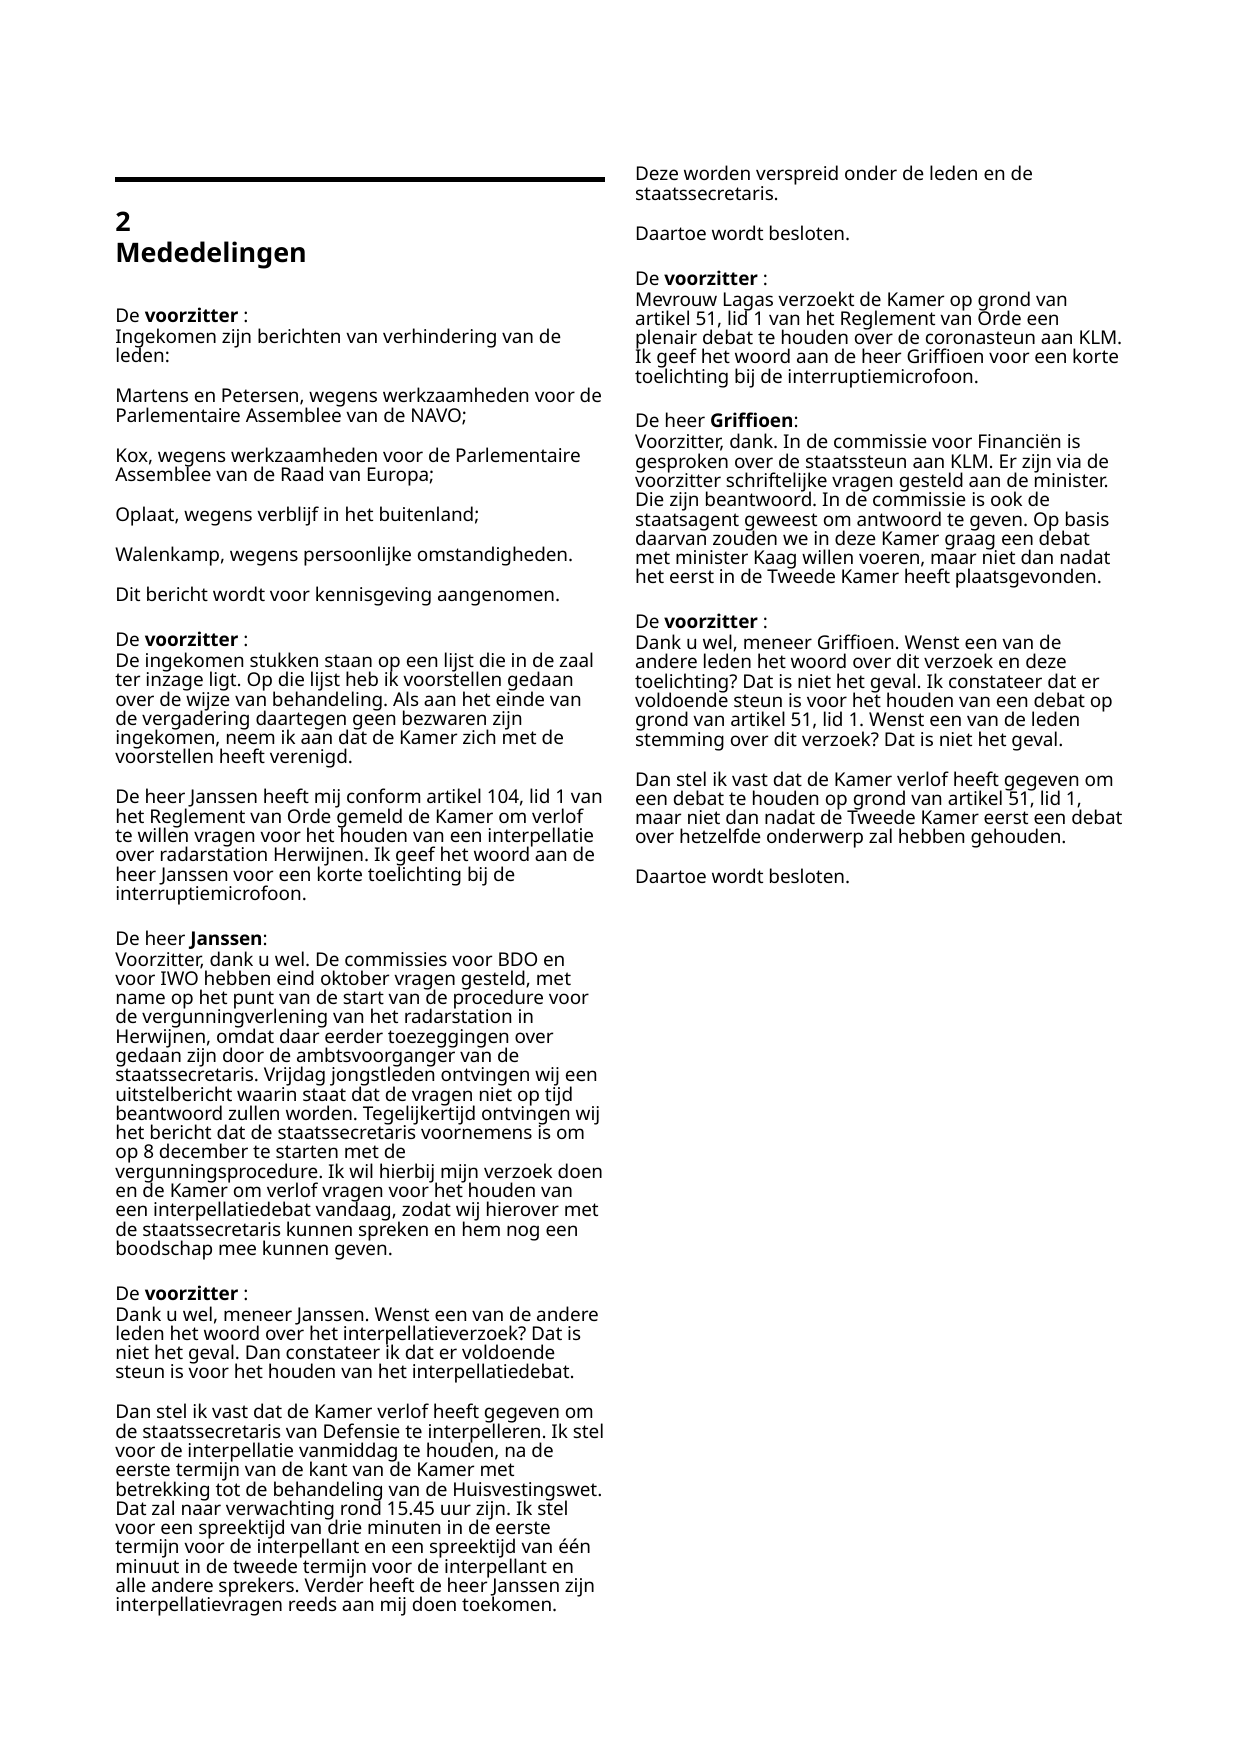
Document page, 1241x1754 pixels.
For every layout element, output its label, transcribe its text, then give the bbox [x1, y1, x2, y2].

text De heer Janssen: [115, 925, 605, 951]
text De ingekomen stukken staan op een lijst die in de zaal ter inzage ligt. Op die lijst heb ik voorstellen gedaan over de wijze van behandeling. Als aan het einde van de vergadering daartegen geen bezwaren zijn ingekomen, neem ik aan dat de Kamer zich met de voorstellen heeft verenigd. [115, 652, 605, 768]
text Dank u wel, meneer Griffioen. Wenst een van de andere leden het woord over dit verzoek en deze toelichting? Dat is niet het geval. Ik constateer dat er voldoende steun is voor het houden van een debat op grond van artikel 51, lid 1. Wenst een van de leden stemming over dit verzoek? Dat is niet het geval. [635, 634, 1125, 750]
text De voorzitter : [635, 265, 1125, 291]
text Dit bericht wordt voor kennisgeving aangenomen. [115, 586, 605, 606]
text Deze worden verspreid onder de leden en de staatssecretaris. [635, 165, 1125, 204]
text Voorzitter, dank u wel. De commissies voor BDO en voor IWO hebben eind oktober vragen gesteld, met name op het punt van de start van de procedure voor de vergunningverlening van het radarstation in Herwijnen, omdat daar eerder toezeggingen over gedaan zijn door de ambtsvoorganger van de staatssecretaris. Vrijdag jongstleden ontvingen wij een uitstelbericht waarin staat dat de vragen niet op tijd beantwoord zullen worden. Tegelijkertijd ontvingen wij het bericht dat de staatssecretaris voornemens is om op 8 december te starten met de vergunningsprocedure. Ik wil hierbij mijn verzoek doen en de Kamer om verlof vragen voor het houden van een interpellatiedebat vandaag, zodat wij hierover met de staatssecretaris kunnen spreken en hem nog een boodschap mee kunnen geven. [115, 951, 605, 1259]
text Dank u wel, meneer Janssen. Wenst een van de andere leden het woord over het interpellatieverzoek? Dat is niet het geval. Dan constateer ik dat er voldoende steun is voor het houden van het interpellatiedebat. [115, 1306, 605, 1383]
text Daartoe wordt besloten. [635, 225, 1125, 244]
text Voorzitter, dank. In de commissie voor Financiën is gesproken over de staatssteun aan KLM. Er zijn via de voorzitter schriftelijke vragen gesteld aan de minister. Die zijn beantwoord. In de commissie is ook de staatsagent geweest om antwoord te geven. Op basis daarvan zouden we in deze Kamer graag een debat met minister Kaag willen voeren, maar niet dan nadat het eerst in de Tweede Kamer heeft plaatsgevonden. [635, 433, 1125, 588]
text Daartoe wordt besloten. [635, 868, 1125, 888]
text De voorzitter : [115, 302, 605, 328]
text Kox, wegens werkzaamheden voor de Parlementaire Assemblee van de Raad van Europa; [115, 447, 605, 485]
text De voorzitter : [115, 1280, 605, 1306]
text Oplaat, wegens verblijf in het buitenland; [115, 506, 605, 525]
text De voorzitter : [635, 608, 1125, 634]
text De voorzitter : [115, 626, 605, 652]
text De heer Janssen heeft mij conform artikel 104, lid 1 van het Reglement van Orde gemeld de Kamer om verlof te willen vragen voor het houden van een interpellatie over radarstation Herwijnen. Ik geef het woord aan de heer Janssen voor een korte toelichting bij de interruptiemicrofoon. [115, 788, 605, 904]
text 2 [115, 203, 605, 239]
text Mededelingen [115, 239, 605, 283]
text Walenkamp, wegens persoonlijke omstandigheden. [115, 546, 605, 566]
text Ingekomen zijn berichten van verhindering van de leden: [115, 328, 605, 367]
text Dan stel ik vast dat de Kamer verlof heeft gegeven om een debat te houden op grond van artikel 51, lid 1, maar niet dan nadat de Tweede Kamer eerst een debat over hetzelfde onderwerp zal hebben gehouden. [635, 771, 1125, 848]
text Mevrouw Lagas verzoekt de Kamer op grond van artikel 51, lid 1 van het Reglement van Orde een plenair debat te houden over de coronasteun aan KLM. Ik geef het woord aan de heer Griffioen voor een korte toelichting bij de interruptiemicrofoon. [635, 291, 1125, 387]
text De heer Griffioen: [635, 408, 1125, 433]
text Martens en Petersen, wegens werkzaamheden voor de Parlementaire Assemblee van de NAVO; [115, 387, 605, 426]
text Dan stel ik vast dat de Kamer verlof heeft gegeven om de staatssecretaris van Defensie te interpelleren. Ik stel voor de interpellatie vanmiddag te houden, na de eerste termijn van de kant van de Kamer met betrekking tot de behandeling van de Huisvestingswet. Dat zal naar verwachting rond 15.45 uur zijn. Ik stel voor een spreektijd van drie minuten in de eerste termijn voor de interpellant en een spreektijd van één minuut in de tweede termijn voor de interpellant en alle andere sprekers. Verder heeft de heer Janssen zijn interpellatievragen reeds aan mij doen toekomen. [115, 1403, 605, 1615]
